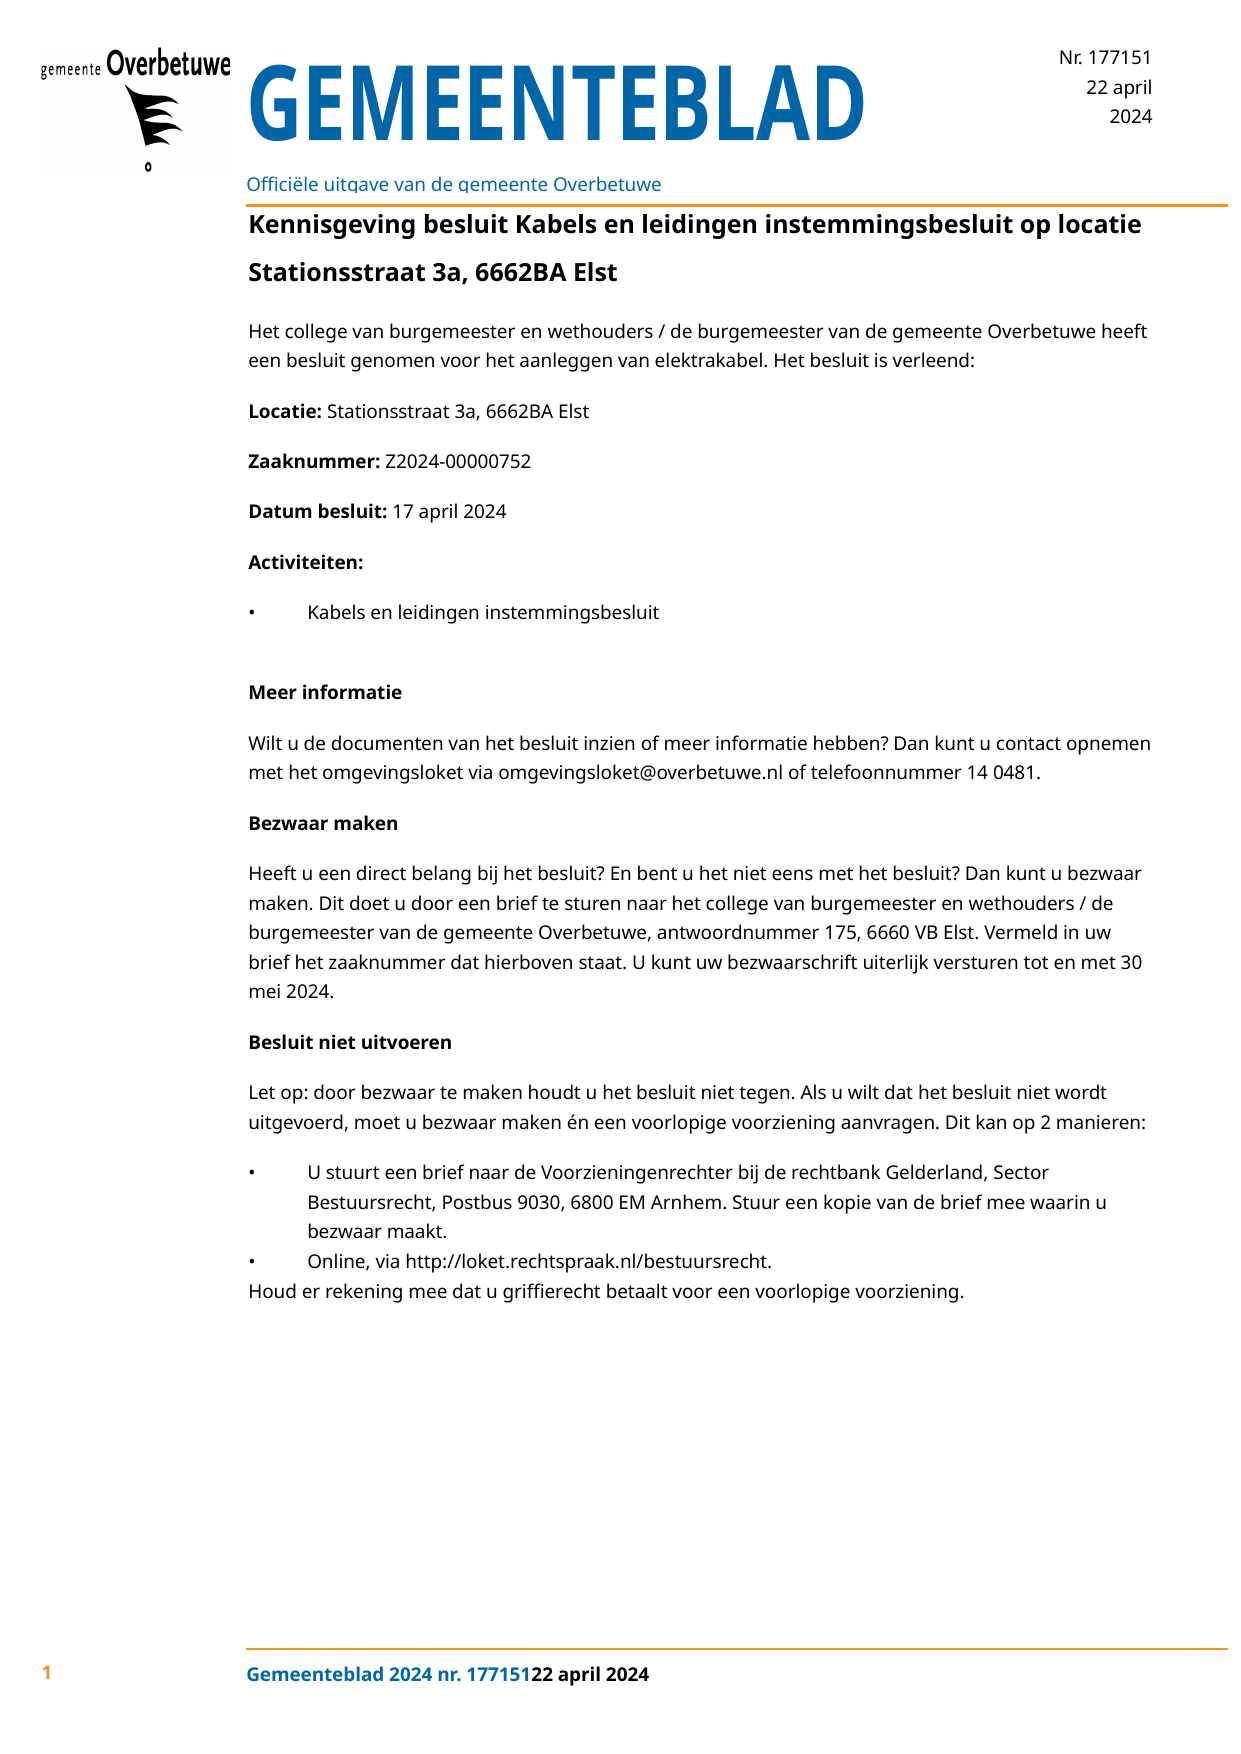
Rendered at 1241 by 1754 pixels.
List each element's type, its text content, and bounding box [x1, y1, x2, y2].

list Online, via http://loket.rechtspraak.nl/bestuursrecht. [248, 1248, 1152, 1274]
text Besluit niet uitvoeren [248, 1029, 1152, 1055]
text Activiteiten: [248, 549, 1152, 575]
text Kennisgeving besluit Kabels en leidingen instemmingsbesluit op locatie Stationsstraat 3a, 6662BA Elst [248, 207, 1152, 288]
text Houd er rekening mee dat u griffierecht betaalt voor een voorlopige voorziening. [248, 1278, 1152, 1304]
text Bezwaar maken [248, 810, 1152, 836]
text Heeft u een direct belang bij het besluit? En bent u het niet eens met het besluit? Dan kunt u bezwaar maken. Dit doet u door een brief te sturen naar het college van burgemeester en wethouders / de burgemeester van de gemeente Overbetuwe, antwoordnummer 175, 6660 VB Elst. Vermeld in uw brief het zaaknummer dat hierboven staat. U kunt uw bezwaarschrift uiterlijk versturen tot en met 30 mei 2024. [248, 860, 1152, 1004]
picture [41, 47, 231, 172]
text Datum besluit: 17 april 2024 [248, 499, 1152, 524]
text Meer informatie [248, 679, 1152, 705]
list Kabels en leidingen instemmingsbesluit [248, 599, 1152, 625]
text Wilt u de documenten van het besluit inzien of meer informatie hebben? Dan kunt u contact opnemen met het omgevingsloket via omgevingsloket@overbetuwe.nl of telefoonnummer 14 0481. [248, 730, 1152, 785]
text Het college van burgemeester en wethouders / de burgemeester van de gemeente Overbetuwe heeft een besluit genomen voor het aanleggen van elektrakabel. Het besluit is verleend: [248, 318, 1152, 373]
text Locatie: Stationsstraat 3a, 6662BA Elst [248, 398, 1152, 424]
text Zaaknummer: Z2024-00000752 [248, 448, 1152, 474]
list U stuurt een brief naar de Voorzieningenrechter bij de rechtbank Gelderland, Sector Bestuursrecht, Postbus 9030, 6800 EM Arnhem. Stuur een kopie van de brief mee waarin u bezwaar maakt. [248, 1159, 1152, 1244]
text Let op: door bezwaar te maken houdt u het besluit niet tegen. Als u wilt dat het besluit niet wordt uitgevoerd, moet u bezwaar maken én een voorlopige voorziening aanvragen. Dit kan op 2 manieren: [248, 1079, 1152, 1135]
